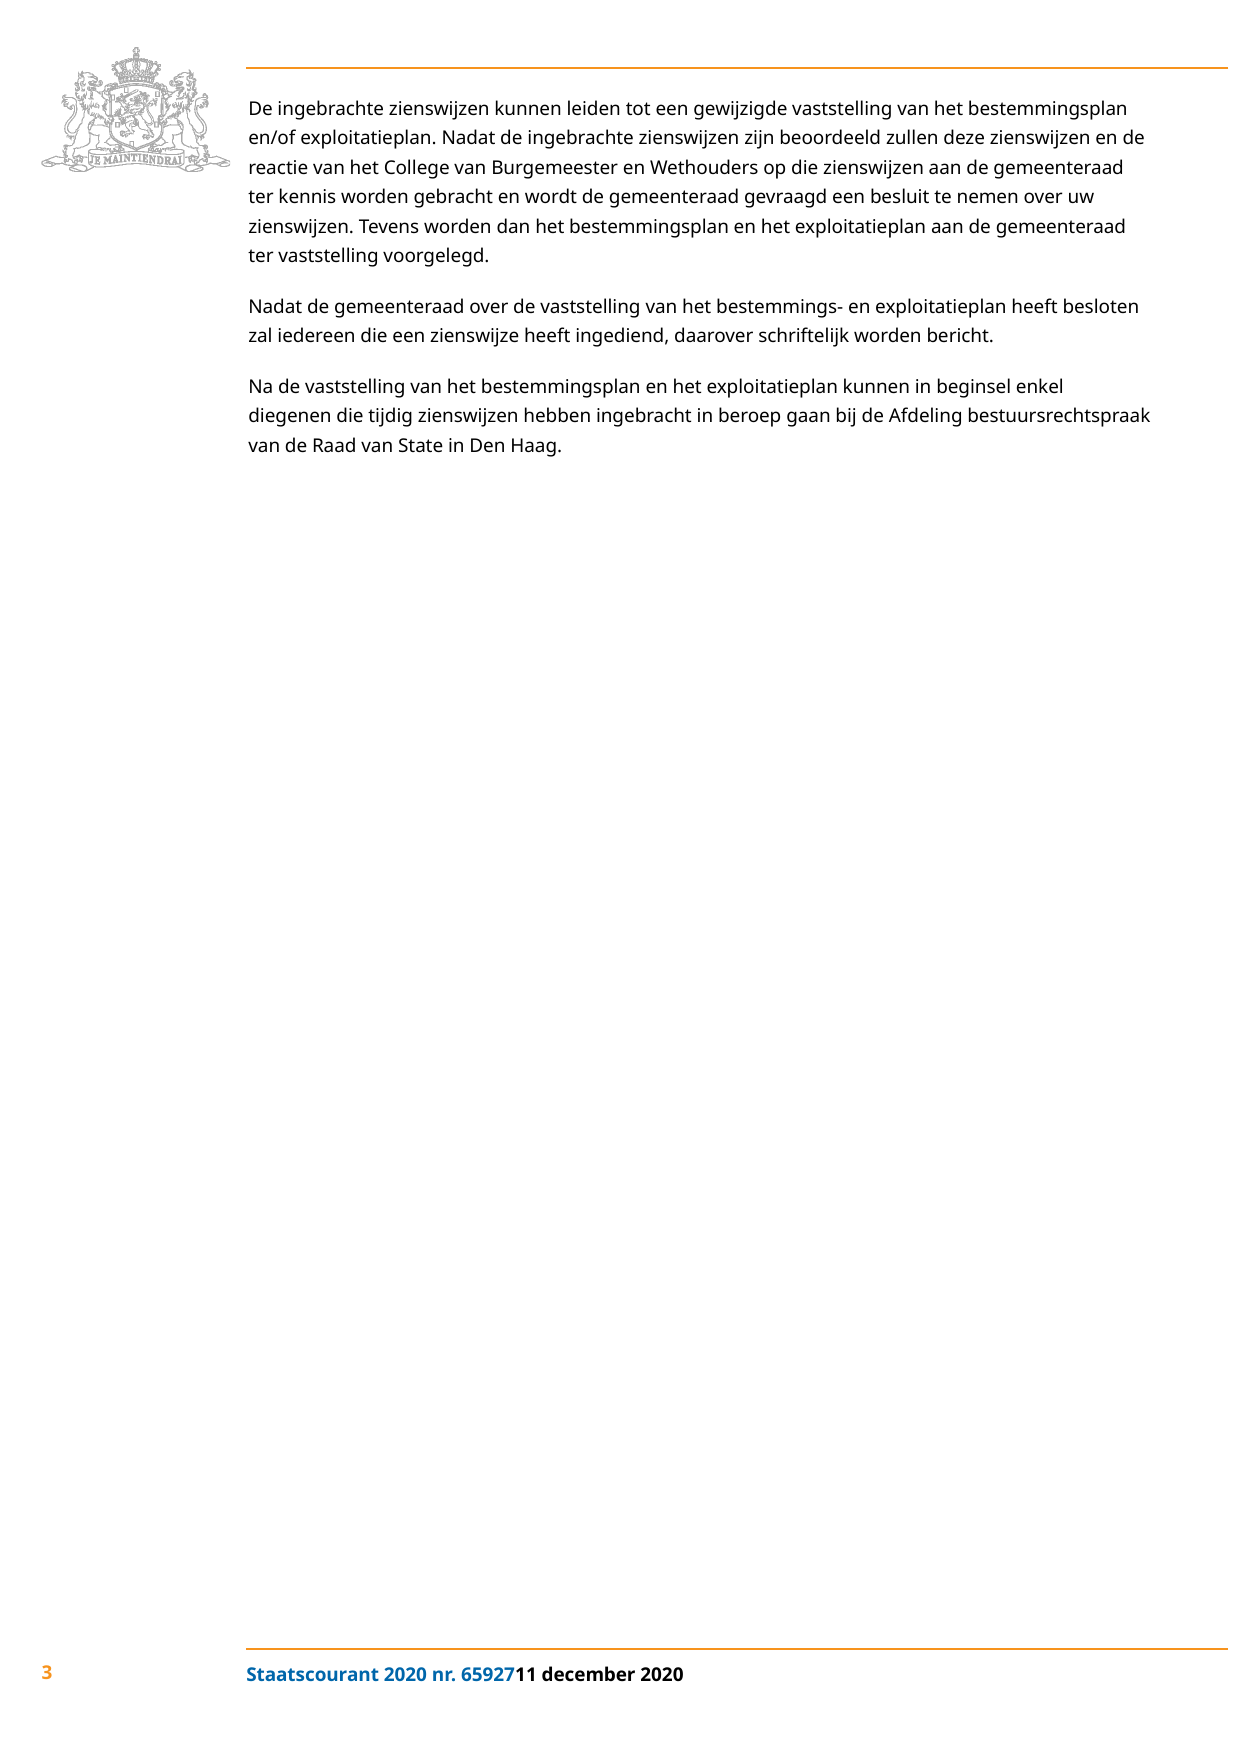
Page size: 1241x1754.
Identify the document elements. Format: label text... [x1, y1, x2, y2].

text Nadat de gemeenteraad over de vaststelling van het bestemmings- en exploitatieplan heeft besloten zal iedereen die een zienswijze heeft ingediend, daarover schriftelijk worden bericht. [248, 293, 1152, 348]
picture [41, 47, 231, 172]
text De ingebrachte zienswijzen kunnen leiden tot een gewijzigde vaststelling van het bestemmingsplan en/of exploitatieplan. Nadat de ingebrachte zienswijzen zijn beoordeeld zullen deze zienswijzen en de reactie van het College van Burgemeester en Wethouders op die zienswijzen aan de gemeenteraad ter kennis worden gebracht en wordt de gemeenteraad gevraagd een besluit te nemen over uw zienswijzen. Tevens worden dan het bestemmingsplan en het exploitatieplan aan de gemeenteraad ter vaststelling voorgelegd. [248, 95, 1152, 268]
text Na de vaststelling van het bestemmingsplan en het exploitatieplan kunnen in beginsel enkel diegenen die tijdig zienswijzen hebben ingebracht in beroep gaan bij de Afdeling bestuursrechtspraak van de Raad van State in Den Haag. [248, 373, 1152, 458]
